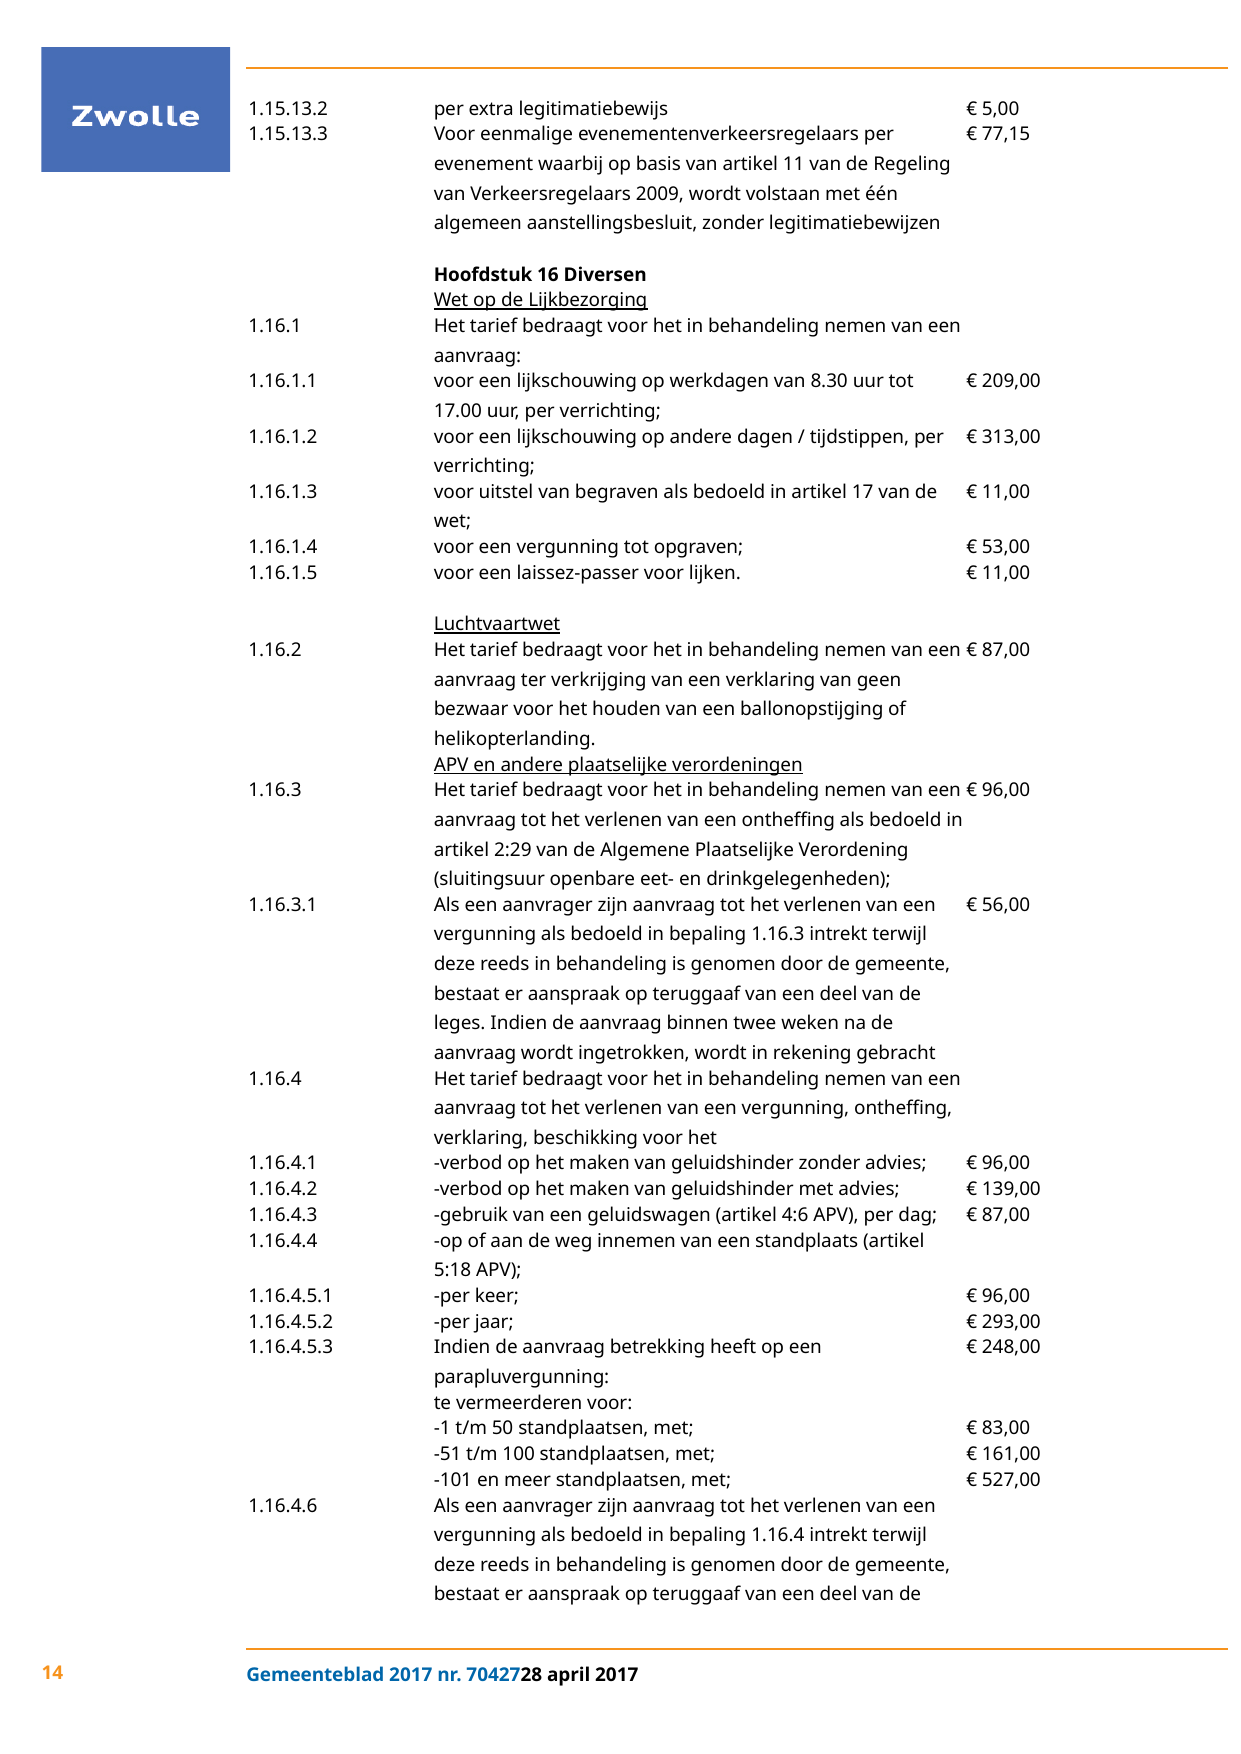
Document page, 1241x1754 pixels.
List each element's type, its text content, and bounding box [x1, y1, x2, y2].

table_cell 1.16.1.3 [248, 478, 433, 533]
table_cell 1.16.1.5 [248, 559, 433, 585]
table_cell -per jaar; [434, 1308, 966, 1333]
table_cell € 139,00 [966, 1175, 1152, 1201]
table_cell € 313,00 [966, 423, 1152, 478]
table_cell Voor eenmalige evenementenverkeersregelaars per evenement waarbij op basis van artikel 11 van de Regeling van Verkeersregelaars 2009, wordt volstaan met één algemeen aanstellingsbesluit, zonder legitimatiebewijzen [434, 121, 966, 235]
table_cell voor een vergunning tot opgraven; [434, 534, 966, 559]
table_cell 1.16.1 [248, 312, 433, 367]
table_cell 1.16.4.4 [248, 1227, 433, 1282]
table_cell Het tarief bedraagt voor het in behandeling nemen van een aanvraag ter verkrijging van een verklaring van geen bezwaar voor het houden van een ballonopstijging of helikopterlanding. [434, 636, 966, 751]
table_cell [248, 286, 433, 312]
table_cell [434, 235, 966, 261]
table_cell voor een lijkschouwing op werkdagen van 8.30 uur tot 17.00 uur, per verrichting; [434, 368, 966, 423]
table_cell 1.15.13.3 [248, 121, 433, 235]
table_cell Luchtvaartwet [434, 611, 966, 636]
table_cell € 11,00 [966, 559, 1152, 585]
table_cell [966, 1065, 1152, 1149]
table_cell [966, 312, 1152, 367]
picture [41, 47, 231, 172]
table_cell [966, 611, 1152, 636]
table_cell voor uitstel van begraven als bedoeld in artikel 17 van de wet; [434, 478, 966, 533]
table_cell [248, 751, 433, 777]
table_cell € 5,00 [966, 95, 1152, 121]
table_cell Als een aanvrager zijn aanvraag tot het verlenen van een vergunning als bedoeld in bepaling 1.16.3 intrekt terwijl deze reeds in behandeling is genomen door de gemeente, bestaat er aanspraak op teruggaaf van een deel van de leges. Indien de aanvraag binnen twee weken na de aanvraag wordt ingetrokken, wordt in rekening gebracht [434, 891, 966, 1065]
table_cell Indien de aanvraag betrekking heeft op een parapluvergunning: [434, 1334, 966, 1389]
table_cell € 87,00 [966, 1201, 1152, 1227]
table_cell € 527,00 [966, 1466, 1152, 1492]
table_cell € 96,00 [966, 1150, 1152, 1175]
table_cell [966, 1389, 1152, 1414]
table_cell te vermeerderen voor: [434, 1389, 966, 1414]
table_cell € 87,00 [966, 636, 1152, 751]
table_cell voor een laissez-passer voor lijken. [434, 559, 966, 585]
table_cell -per keer; [434, 1282, 966, 1308]
table_cell [248, 585, 433, 611]
table_cell 1.15.13.2 [248, 95, 433, 121]
table_cell 1.16.3.1 [248, 891, 433, 1065]
table_cell € 248,00 [966, 1334, 1152, 1389]
table_cell Het tarief bedraagt voor het in behandeling nemen van een aanvraag tot het verlenen van een ontheffing als bedoeld in artikel 2:29 van de Algemene Plaatselijke Verordening (sluitingsuur openbare eet- en drinkgelegenheden); [434, 777, 966, 891]
table_cell Hoofdstuk 16 Diversen [434, 261, 966, 286]
table_cell [248, 1389, 433, 1414]
table_cell [248, 1440, 433, 1466]
table_cell 1.16.4.5.3 [248, 1334, 433, 1389]
table_cell € 161,00 [966, 1440, 1152, 1466]
table_cell [248, 611, 433, 636]
table_cell [966, 585, 1152, 611]
table_cell [966, 751, 1152, 777]
table_cell [248, 261, 433, 286]
table_cell [966, 1492, 1152, 1606]
table_cell € 53,00 [966, 534, 1152, 559]
table_cell Het tarief bedraagt voor het in behandeling nemen van een aanvraag tot het verlenen van een vergunning, ontheffing, verklaring, beschikking voor het [434, 1065, 966, 1149]
table_cell € 83,00 [966, 1415, 1152, 1440]
table_cell 1.16.4.6 [248, 1492, 433, 1606]
table_cell per extra legitimatiebewijs [434, 95, 966, 121]
table_cell [966, 1227, 1152, 1282]
table_cell € 77,15 [966, 121, 1152, 235]
table_cell [248, 1415, 433, 1440]
table_cell -verbod op het maken van geluidshinder zonder advies; [434, 1150, 966, 1175]
table_cell € 11,00 [966, 478, 1152, 533]
table_cell -verbod op het maken van geluidshinder met advies; [434, 1175, 966, 1201]
table_cell € 209,00 [966, 368, 1152, 423]
table_cell Als een aanvrager zijn aanvraag tot het verlenen van een vergunning als bedoeld in bepaling 1.16.4 intrekt terwijl deze reeds in behandeling is genomen door de gemeente, bestaat er aanspraak op teruggaaf van een deel van de [434, 1492, 966, 1606]
table_cell [966, 286, 1152, 312]
table_cell -gebruik van een geluidswagen (artikel 4:6 APV), per dag; [434, 1201, 966, 1227]
table_cell -101 en meer standplaatsen, met; [434, 1466, 966, 1492]
table_cell 1.16.4.5.2 [248, 1308, 433, 1333]
table_cell € 56,00 [966, 891, 1152, 1065]
table_cell € 293,00 [966, 1308, 1152, 1333]
table_cell [248, 235, 433, 261]
table_cell [248, 1466, 433, 1492]
table_cell Het tarief bedraagt voor het in behandeling nemen van een aanvraag: [434, 312, 966, 367]
table_cell -1 t/m 50 standplaatsen, met; [434, 1415, 966, 1440]
table_cell 1.16.4.3 [248, 1201, 433, 1227]
table_cell voor een lijkschouwing op andere dagen / tijdstippen, per verrichting; [434, 423, 966, 478]
table_cell -op of aan de weg innemen van een standplaats (artikel 5:18 APV); [434, 1227, 966, 1282]
table_cell [966, 235, 1152, 261]
table_cell 1.16.1.2 [248, 423, 433, 478]
table_cell Wet op de Lijkbezorging [434, 286, 966, 312]
table_cell 1.16.4.1 [248, 1150, 433, 1175]
table_cell 1.16.4 [248, 1065, 433, 1149]
table_cell 1.16.2 [248, 636, 433, 751]
table_cell -51 t/m 100 standplaatsen, met; [434, 1440, 966, 1466]
table_cell 1.16.4.5.1 [248, 1282, 433, 1308]
table_cell 1.16.1.1 [248, 368, 433, 423]
table_cell [966, 261, 1152, 286]
table_cell 1.16.1.4 [248, 534, 433, 559]
table_cell € 96,00 [966, 777, 1152, 891]
table_cell [434, 585, 966, 611]
table_cell APV en andere plaatselijke verordeningen [434, 751, 966, 777]
table_cell 1.16.4.2 [248, 1175, 433, 1201]
table_cell 1.16.3 [248, 777, 433, 891]
table_cell € 96,00 [966, 1282, 1152, 1308]
